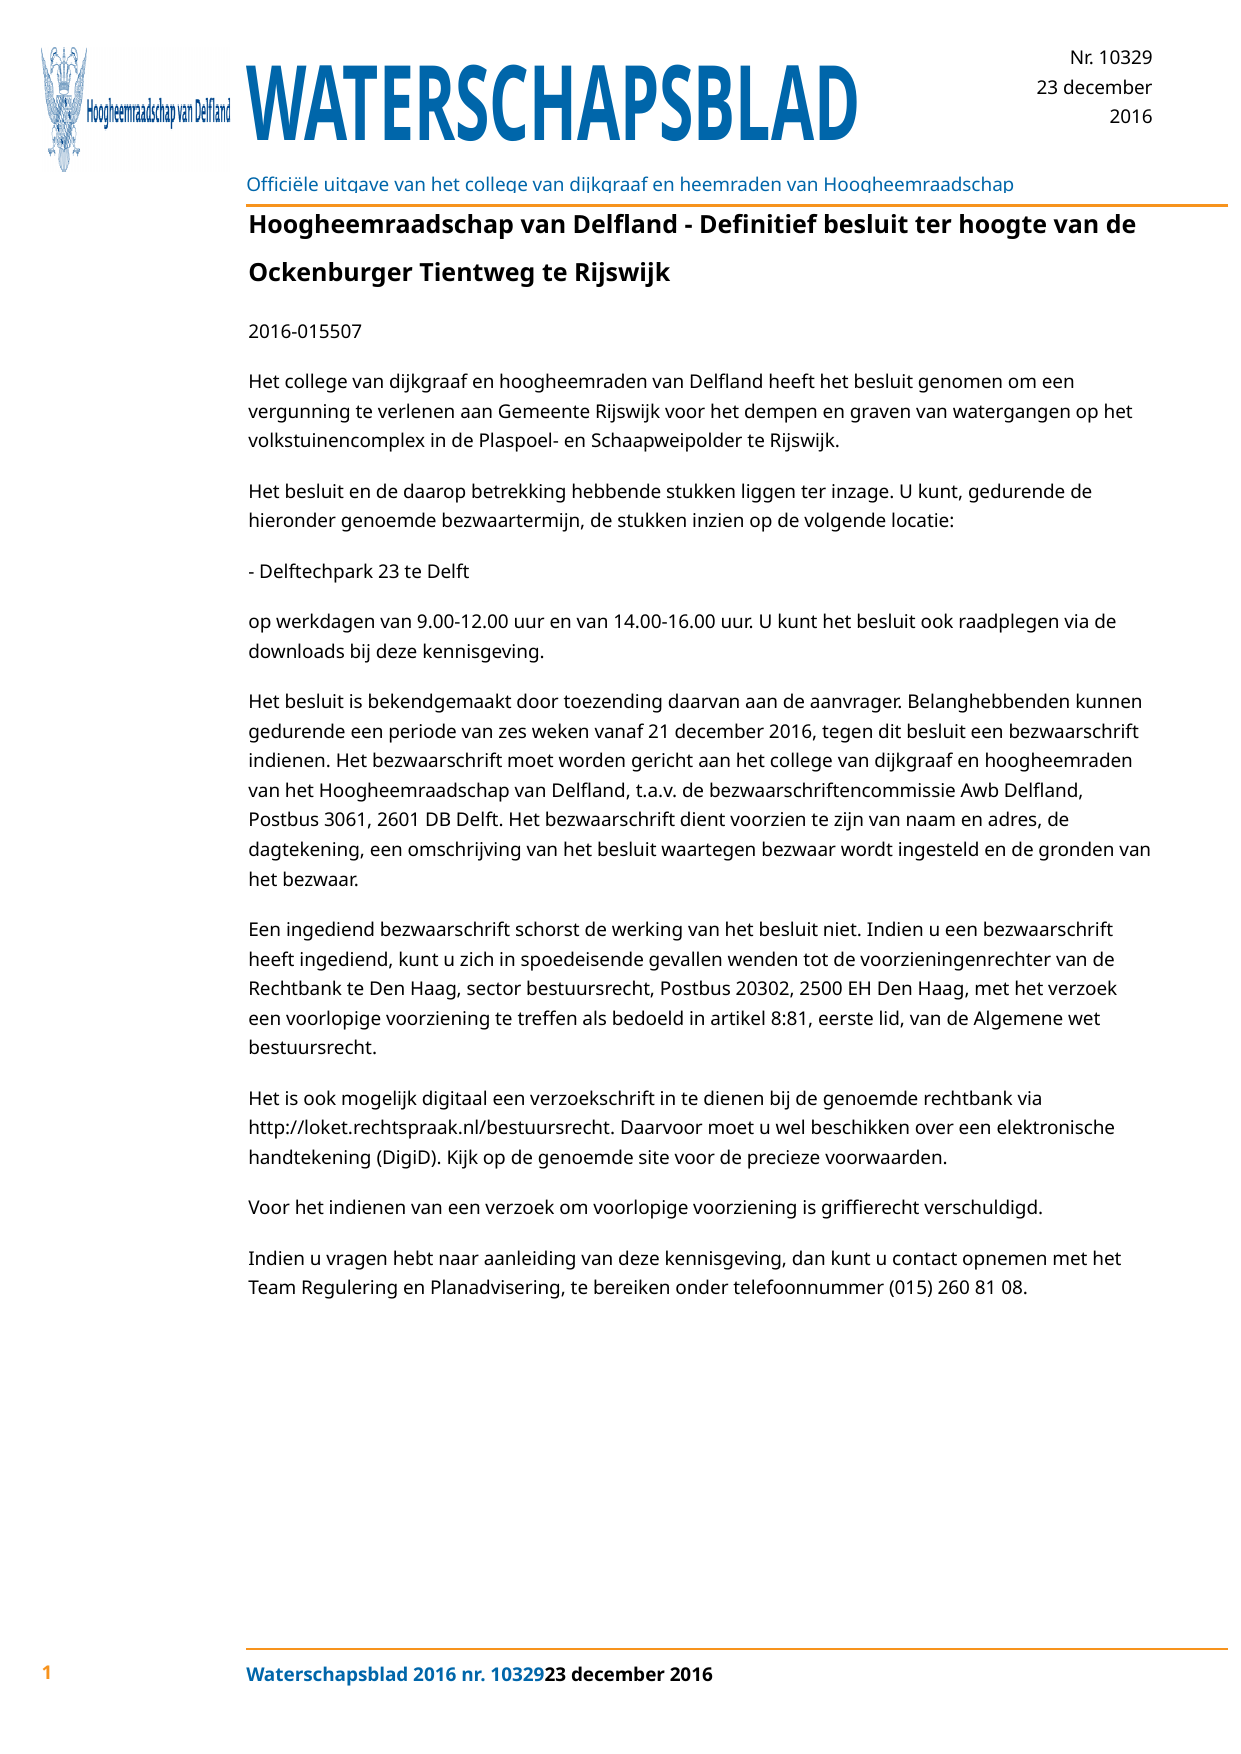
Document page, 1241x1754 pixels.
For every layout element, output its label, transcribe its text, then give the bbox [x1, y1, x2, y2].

text 2016-015507 [248, 318, 1152, 344]
text Het college van dijkgraaf en hoogheemraden van Delfland heeft het besluit genomen om een vergunning te verlenen aan Gemeente Rijswijk voor het dempen en graven van watergangen op het volkstuinencomplex in de Plaspoel- en Schaapweipolder te Rijswijk. [248, 368, 1152, 453]
text Het is ook mogelijk digitaal een verzoekschrift in te dienen bij de genoemde rechtbank via http://loket.rechtspraak.nl/bestuursrecht. Daarvoor moet u wel beschikken over een elektronische handtekening (DigiD). Kijk op de genoemde site voor de precieze voorwaarden. [248, 1085, 1152, 1170]
text - Delftechpark 23 te Delft [248, 558, 1152, 584]
text Voor het indienen van een verzoek om voorlopige voorziening is griffierecht verschuldigd. [248, 1194, 1152, 1220]
picture [41, 47, 231, 172]
text op werkdagen van 9.00-12.00 uur en van 14.00-16.00 uur. U kunt het besluit ook raadplegen via de downloads bij deze kennisgeving. [248, 608, 1152, 664]
text Het besluit en de daarop betrekking hebbende stukken liggen ter inzage. U kunt, gedurende de hieronder genoemde bezwaartermijn, de stukken inzien op de volgende locatie: [248, 478, 1152, 533]
text Hoogheemraadschap van Delfland - Definitief besluit ter hoogte van de Ockenburger Tientweg te Rijswijk [248, 207, 1152, 288]
text Indien u vragen hebt naar aanleiding van deze kennisgeving, dan kunt u contact opnemen met het Team Regulering en Planadvisering, te bereiken onder telefoonnummer (015) 260 81 08. [248, 1245, 1152, 1300]
text Het besluit is bekendgemaakt door toezending daarvan aan de aanvrager. Belanghebbenden kunnen gedurende een periode van zes weken vanaf 21 december 2016, tegen dit besluit een bezwaarschrift indienen. Het bezwaarschrift moet worden gericht aan het college van dijkgraaf en hoogheemraden van het Hoogheemraadschap van Delfland, t.a.v. de bezwaarschriftencommissie Awb Delfland, Postbus 3061, 2601 DB Delft. Het bezwaarschrift dient voorzien te zijn van naam en adres, de dagtekening, een omschrijving van het besluit waartegen bezwaar wordt ingesteld en de gronden van het bezwaar. [248, 688, 1152, 892]
text Een ingediend bezwaarschrift schorst de werking van het besluit niet. Indien u een bezwaarschrift heeft ingediend, kunt u zich in spoedeisende gevallen wenden tot de voorzieningenrechter van de Rechtbank te Den Haag, sector bestuursrecht, Postbus 20302, 2500 EH Den Haag, met het verzoek een voorlopige voorziening te treffen als bedoeld in artikel 8:81, eerste lid, van de Algemene wet bestuursrecht. [248, 916, 1152, 1060]
